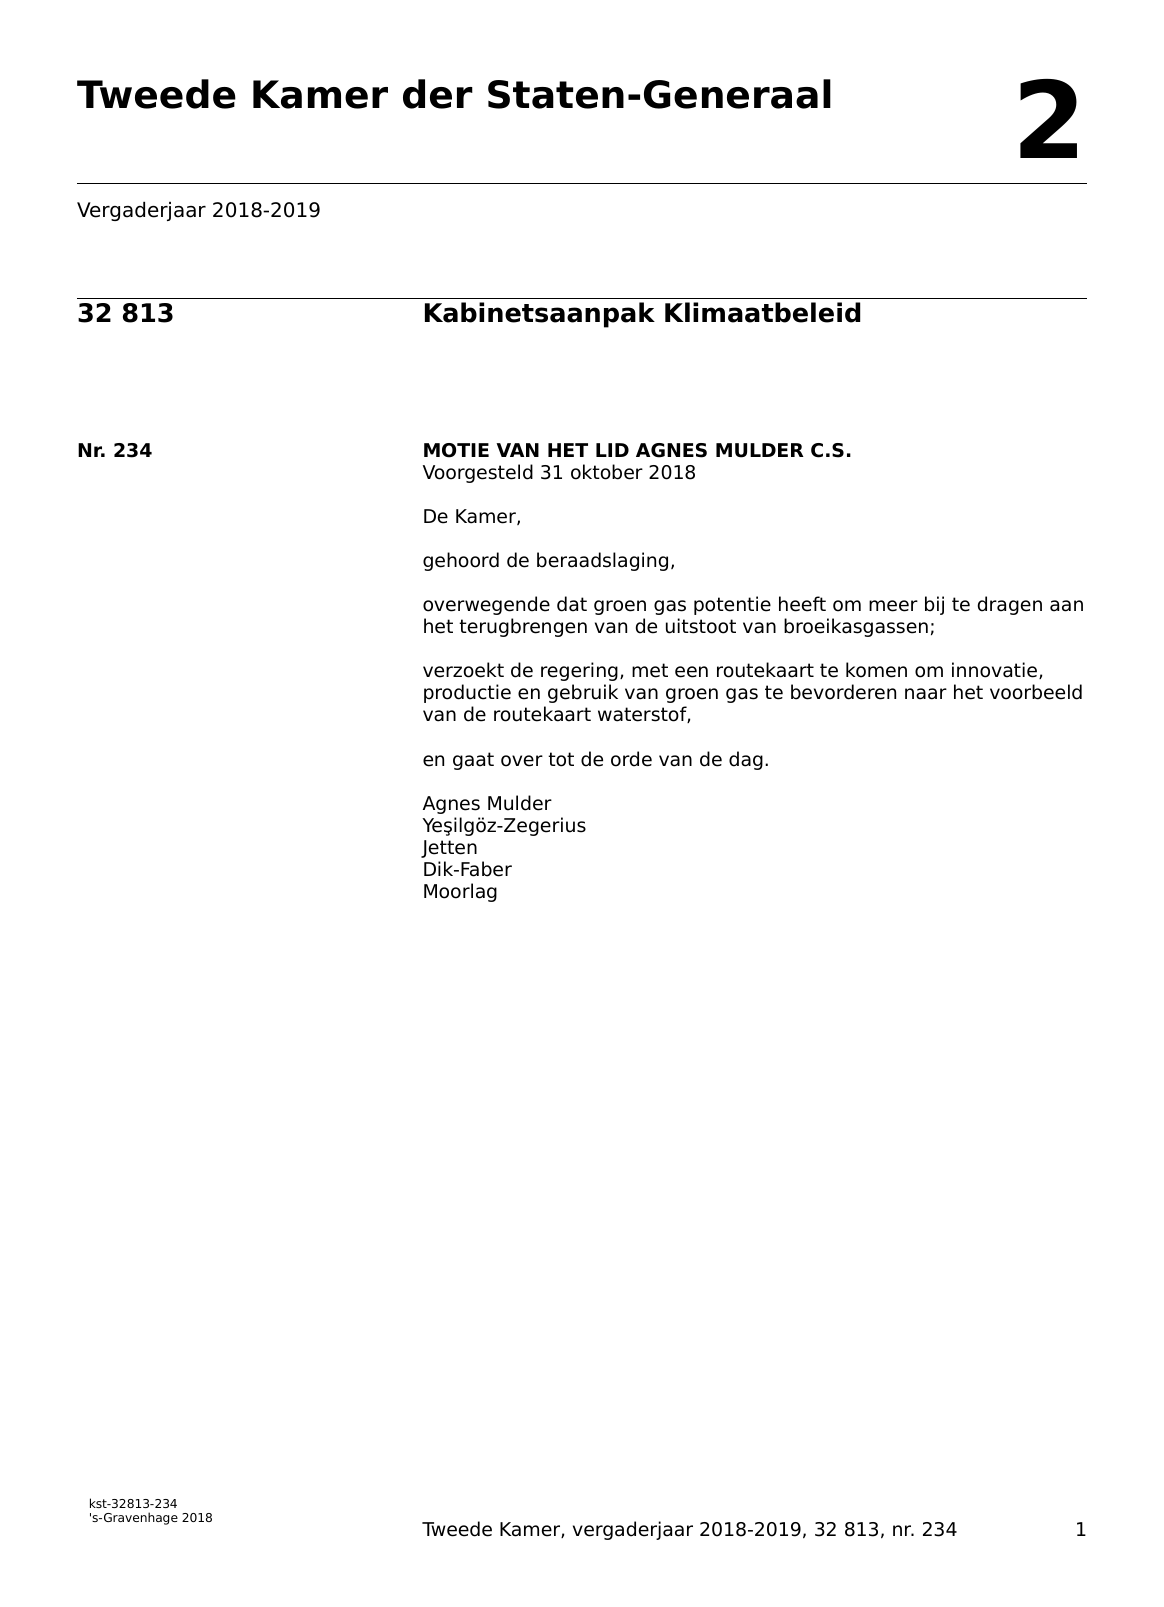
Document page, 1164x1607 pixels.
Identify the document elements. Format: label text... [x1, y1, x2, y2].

text overwegende dat groen gas potentie heeft om meer bij te dragen aan het terugbrengen van de uitstoot van broeikasgassen; [422, 594, 1087, 638]
subtitle Nr. 234 MOTIE VAN HET LID AGNES MULDER C.S. [77, 440, 1087, 462]
subtitle 32 813 Kabinetsaanpak Klimaatbeleid [77, 299, 1087, 329]
text verzoekt de regering, met een routekaart te komen om innovatie, productie en gebruik van groen gas te bevorderen naar het voorbeeld van de routekaart waterstof, [422, 660, 1087, 726]
text Moorlag [422, 881, 1087, 902]
text gehoord de beraadslaging, [422, 550, 1087, 572]
text en gaat over tot de orde van de dag. [422, 748, 1087, 770]
text Dik-Faber [422, 858, 1087, 881]
text Yeşilgöz-Zegerius [422, 814, 1087, 837]
table_cell Vergaderjaar 2018-2019 [77, 184, 1087, 298]
text kst-32813-234 [88, 1497, 323, 1511]
table_header 2 [886, 59, 1087, 183]
table_header Tweede Kamer der Staten-Generaal [77, 59, 886, 183]
text Jetten [422, 837, 1087, 858]
text De Kamer, [422, 506, 1087, 528]
text Agnes Mulder [422, 793, 1087, 814]
text Voorgesteld 31 oktober 2018 [422, 462, 1087, 484]
text 's-Gravenhage 2018 [88, 1511, 323, 1525]
